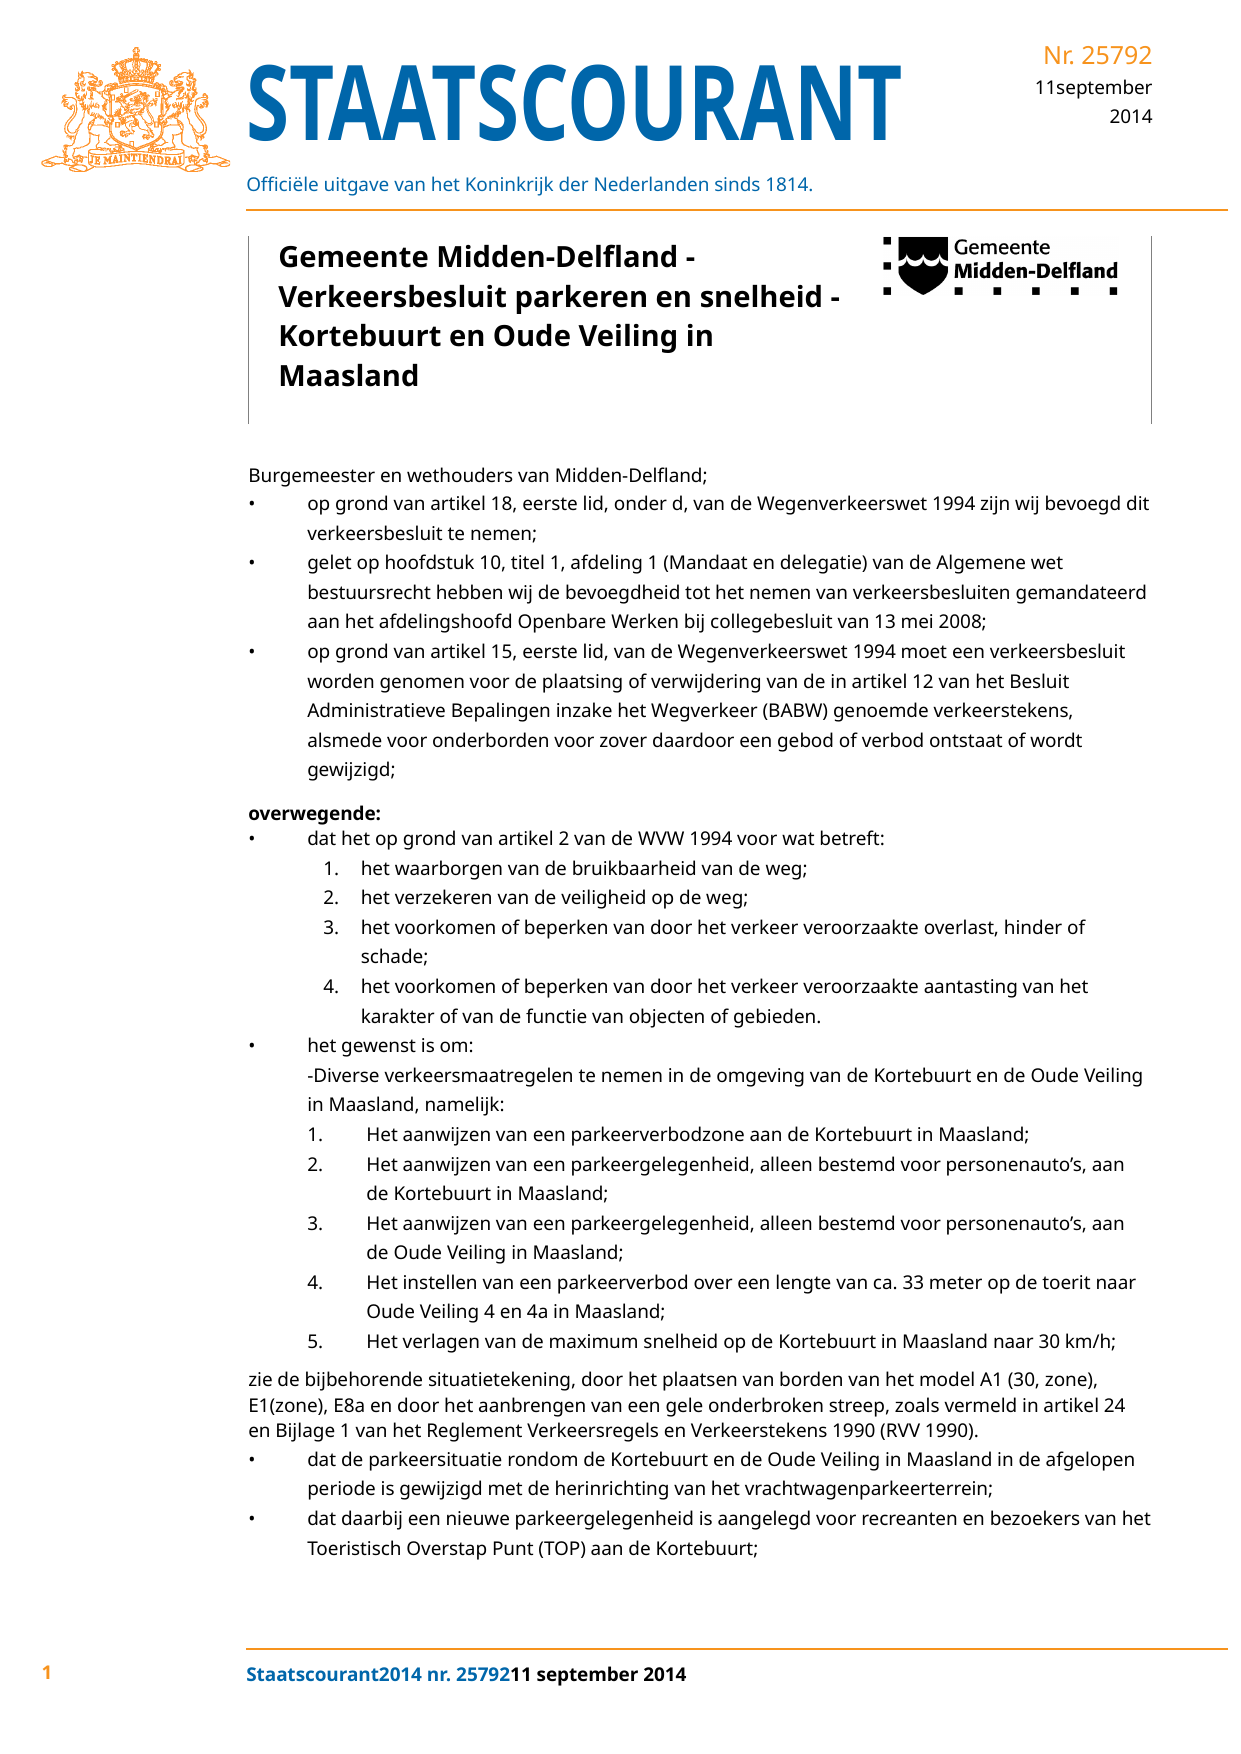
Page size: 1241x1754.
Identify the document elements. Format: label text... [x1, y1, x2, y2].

picture [882, 236, 1119, 296]
table_header [850, 236, 1151, 424]
list -Diverse verkeersmaatregelen te nemen in de omgeving van de Kortebuurt en de Oude Veiling in Maasland, namelijk: [248, 1062, 1152, 1117]
picture [41, 47, 231, 172]
list het waarborgen van de bruikbaarheid van de weg; [323, 855, 1152, 881]
list Het aanwijzen van een parkeergelegenheid, alleen bestemd voor personenauto’s, aan de Kortebuurt in Maasland; [307, 1151, 1152, 1206]
list Het verlagen van de maximum snelheid op de Kortebuurt in Maasland naar 30 km/h; [307, 1328, 1152, 1354]
list het voorkomen of beperken van door het verkeer veroorzaakte aantasting van het karakter of van de functie van objecten of gebieden. [323, 973, 1152, 1029]
text zie de bijbehorende situatietekening, door het plaatsen van borden van het model A1 (30, zone), E1(zone), E8a en door het aanbrengen van een gele onderbroken streep, zoals vermeld in artikel 24 en Bijlage 1 van het Reglement Verkeersregels en Verkeerstekens 1990 (RVV 1990). [248, 1366, 1152, 1443]
list dat daarbij een nieuwe parkeergelegenheid is aangelegd voor recreanten en bezoekers van het Toeristisch Overstap Punt (TOP) aan de Kortebuurt; [248, 1505, 1152, 1561]
list het verzekeren van de veiligheid op de weg; [323, 884, 1152, 910]
table_header Gemeente Midden-Delfland - Verkeersbesluit parkeren en snelheid - Kortebuurt en Oude Veiling in Maasland [249, 236, 850, 424]
list gelet op hoofdstuk 10, titel 1, afdeling 1 (Mandaat en delegatie) van de Algemene wet bestuursrecht hebben wij de bevoegdheid tot het nemen van verkeersbesluiten gemandateerd aan het afdelingshoofd Openbare Werken bij collegebesluit van 13 mei 2008; [248, 549, 1152, 634]
list dat het op grond van artikel 2 van de WVW 1994 voor wat betreft: [248, 825, 1152, 851]
list Het instellen van een parkeerverbod over een lengte van ca. 33 meter op de toerit naar Oude Veiling 4 en 4a in Maasland; [307, 1269, 1152, 1324]
list op grond van artikel 18, eerste lid, onder d, van de Wegenverkeerswet 1994 zijn wij bevoegd dit verkeersbesluit te nemen; [248, 490, 1152, 546]
list het voorkomen of beperken van door het verkeer veroorzaakte overlast, hinder of schade; [323, 914, 1152, 969]
list op grond van artikel 15, eerste lid, van de Wegenverkeerswet 1994 moet een verkeersbesluit worden genomen voor de plaatsing of verwijdering van de in artikel 12 van het Besluit Administratieve Bepalingen inzake het Wegverkeer (BABW) genoemde verkeerstekens, alsmede voor onderborden voor zover daardoor een gebod of verbod ontstaat of wordt gewijzigd; [248, 638, 1152, 782]
text overwegende: [248, 800, 1152, 825]
list het gewenst is om: [248, 1032, 1152, 1058]
list Het aanwijzen van een parkeergelegenheid, alleen bestemd voor personenauto’s, aan de Oude Veiling in Maasland; [307, 1210, 1152, 1265]
text Burgemeester en wethouders van Midden-Delfland; [248, 462, 1152, 488]
list dat de parkeersituatie rondom de Kortebuurt en de Oude Veiling in Maasland in de afgelopen periode is gewijzigd met de herinrichting van het vrachtwagenparkeerterrein; [248, 1446, 1152, 1501]
list Het aanwijzen van een parkeerverbodzone aan de Kortebuurt in Maasland; [307, 1121, 1152, 1147]
